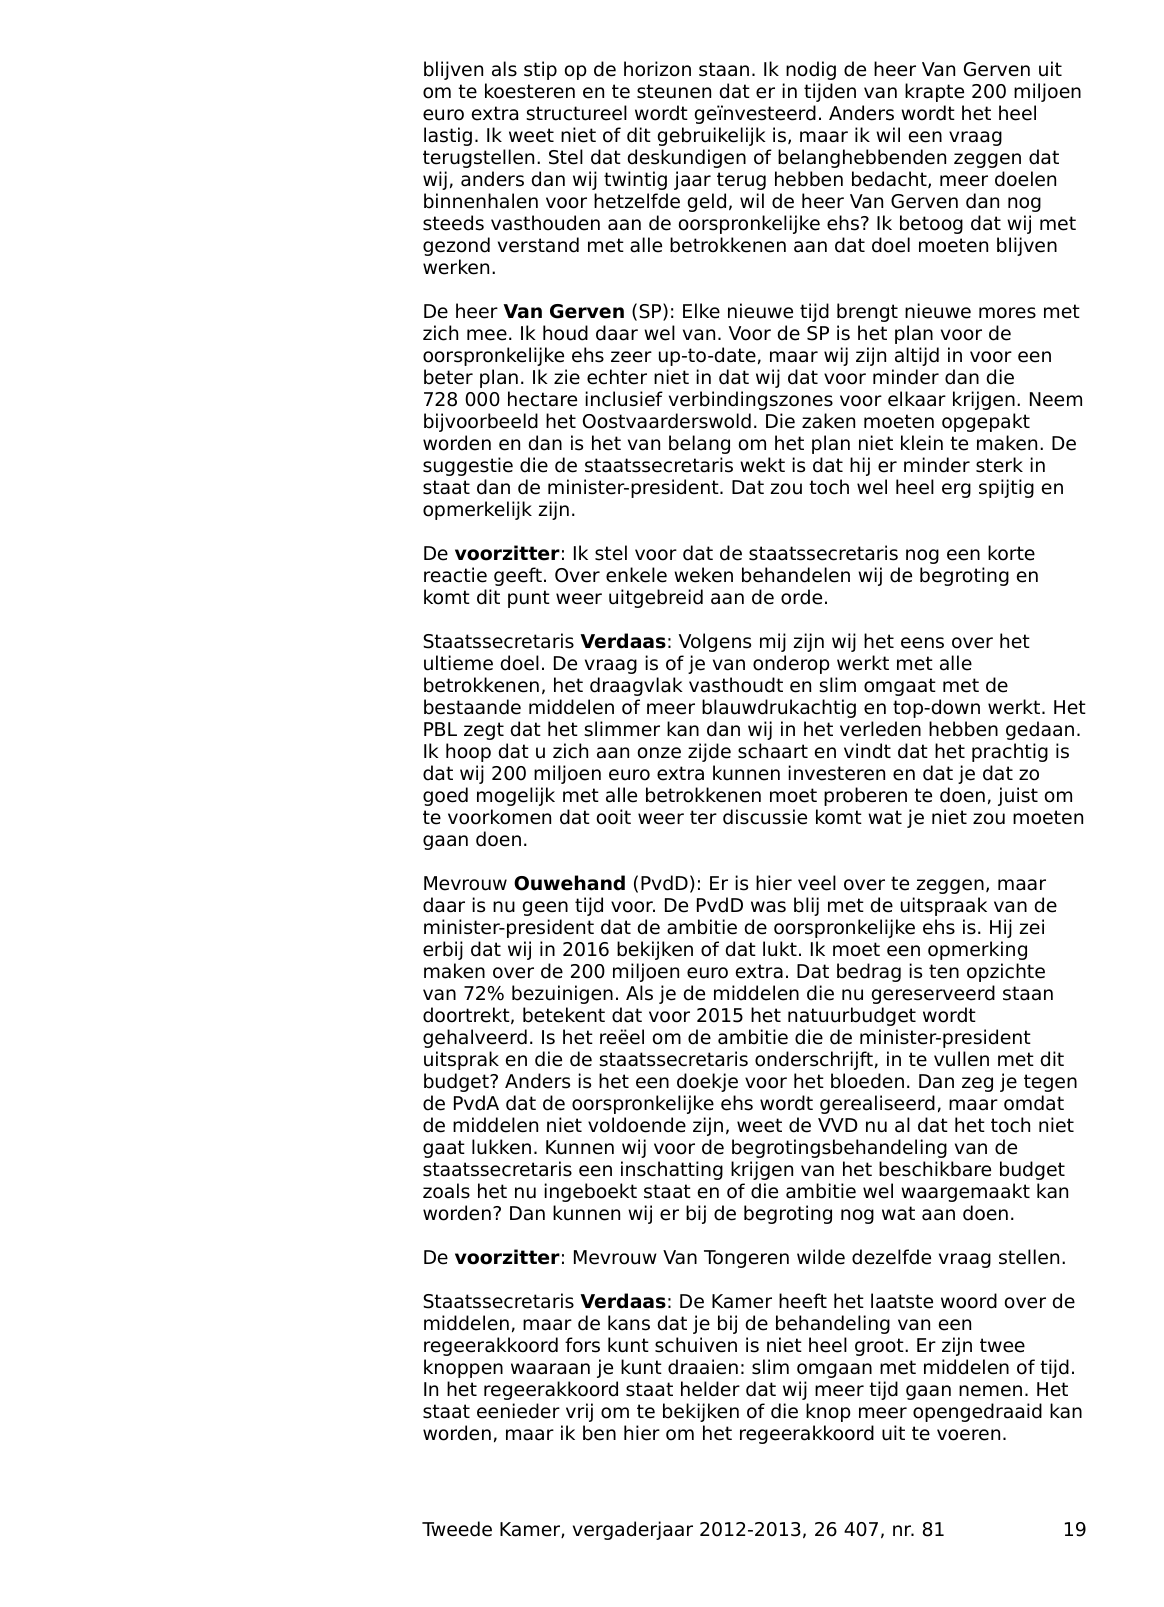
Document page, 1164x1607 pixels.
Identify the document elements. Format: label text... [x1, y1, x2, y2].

text De voorzitter: Mevrouw Van Tongeren wilde dezelfde vraag stellen. [422, 1247, 1087, 1269]
text blijven als stip op de horizon staan. Ik nodig de heer Van Gerven uit om te koesteren en te steunen dat er in tijden van krapte 200 miljoen euro extra structureel wordt geïnvesteerd. Anders wordt het heel lastig. Ik weet niet of dit gebruikelijk is, maar ik wil een vraag terugstellen. Stel dat deskundigen of belanghebbenden zeggen dat wij, anders dan wij twintig jaar terug hebben bedacht, meer doelen binnenhalen voor hetzelfde geld, wil de heer Van Gerven dan nog steeds vasthouden aan de oorspronkelijke ehs? Ik betoog dat wij met gezond verstand met alle betrokkenen aan dat doel moeten blijven werken. [422, 59, 1087, 279]
text De voorzitter: Ik stel voor dat de staatssecretaris nog een korte reactie geeft. Over enkele weken behandelen wij de begroting en komt dit punt weer uitgebreid aan de orde. [422, 543, 1087, 609]
text Mevrouw Ouwehand (PvdD): Er is hier veel over te zeggen, maar daar is nu geen tijd voor. De PvdD was blij met de uitspraak van de minister-president dat de ambitie de oorspronkelijke ehs is. Hij zei erbij dat wij in 2016 bekijken of dat lukt. Ik moet een opmerking maken over de 200 miljoen euro extra. Dat bedrag is ten opzichte van 72% bezuinigen. Als je de middelen die nu gereserveerd staan doortrekt, betekent dat voor 2015 het natuurbudget wordt gehalveerd. Is het reëel om de ambitie die de minister-president uitsprak en die de staatssecretaris onderschrijft, in te vullen met dit budget? Anders is het een doekje voor het bloeden. Dan zeg je tegen de PvdA dat de oorspronkelijke ehs wordt gerealiseerd, maar omdat de middelen niet voldoende zijn, weet de VVD nu al dat het toch niet gaat lukken. Kunnen wij voor de begrotingsbehandeling van de staatssecretaris een inschatting krijgen van het beschikbare budget zoals het nu ingeboekt staat en of die ambitie wel waargemaakt kan worden? Dan kunnen wij er bij de begroting nog wat aan doen. [422, 873, 1087, 1225]
text Staatssecretaris Verdaas: Volgens mij zijn wij het eens over het ultieme doel. De vraag is of je van onderop werkt met alle betrokkenen, het draagvlak vasthoudt en slim omgaat met de bestaande middelen of meer blauwdrukachtig en top-down werkt. Het PBL zegt dat het slimmer kan dan wij in het verleden hebben gedaan. Ik hoop dat u zich aan onze zijde schaart en vindt dat het prachtig is dat wij 200 miljoen euro extra kunnen investeren en dat je dat zo goed mogelijk met alle betrokkenen moet proberen te doen, juist om te voorkomen dat ooit weer ter discussie komt wat je niet zou moeten gaan doen. [422, 631, 1087, 851]
text De heer Van Gerven (SP): Elke nieuwe tijd brengt nieuwe mores met zich mee. Ik houd daar wel van. Voor de SP is het plan voor de oorspronkelijke ehs zeer up-to-date, maar wij zijn altijd in voor een beter plan. Ik zie echter niet in dat wij dat voor minder dan die 728 000 hectare inclusief verbindingszones voor elkaar krijgen. Neem bijvoorbeeld het Oostvaarderswold. Die zaken moeten opgepakt worden en dan is het van belang om het plan niet klein te maken. De suggestie die de staatssecretaris wekt is dat hij er minder sterk in staat dan de minister-president. Dat zou toch wel heel erg spijtig en opmerkelijk zijn. [422, 301, 1087, 521]
text Staatssecretaris Verdaas: De Kamer heeft het laatste woord over de middelen, maar de kans dat je bij de behandeling van een regeerakkoord fors kunt schuiven is niet heel groot. Er zijn twee knoppen waaraan je kunt draaien: slim omgaan met middelen of tijd. In het regeerakkoord staat helder dat wij meer tijd gaan nemen. Het staat eenieder vrij om te bekijken of die knop meer opengedraaid kan worden, maar ik ben hier om het regeerakkoord uit te voeren. [422, 1291, 1087, 1445]
